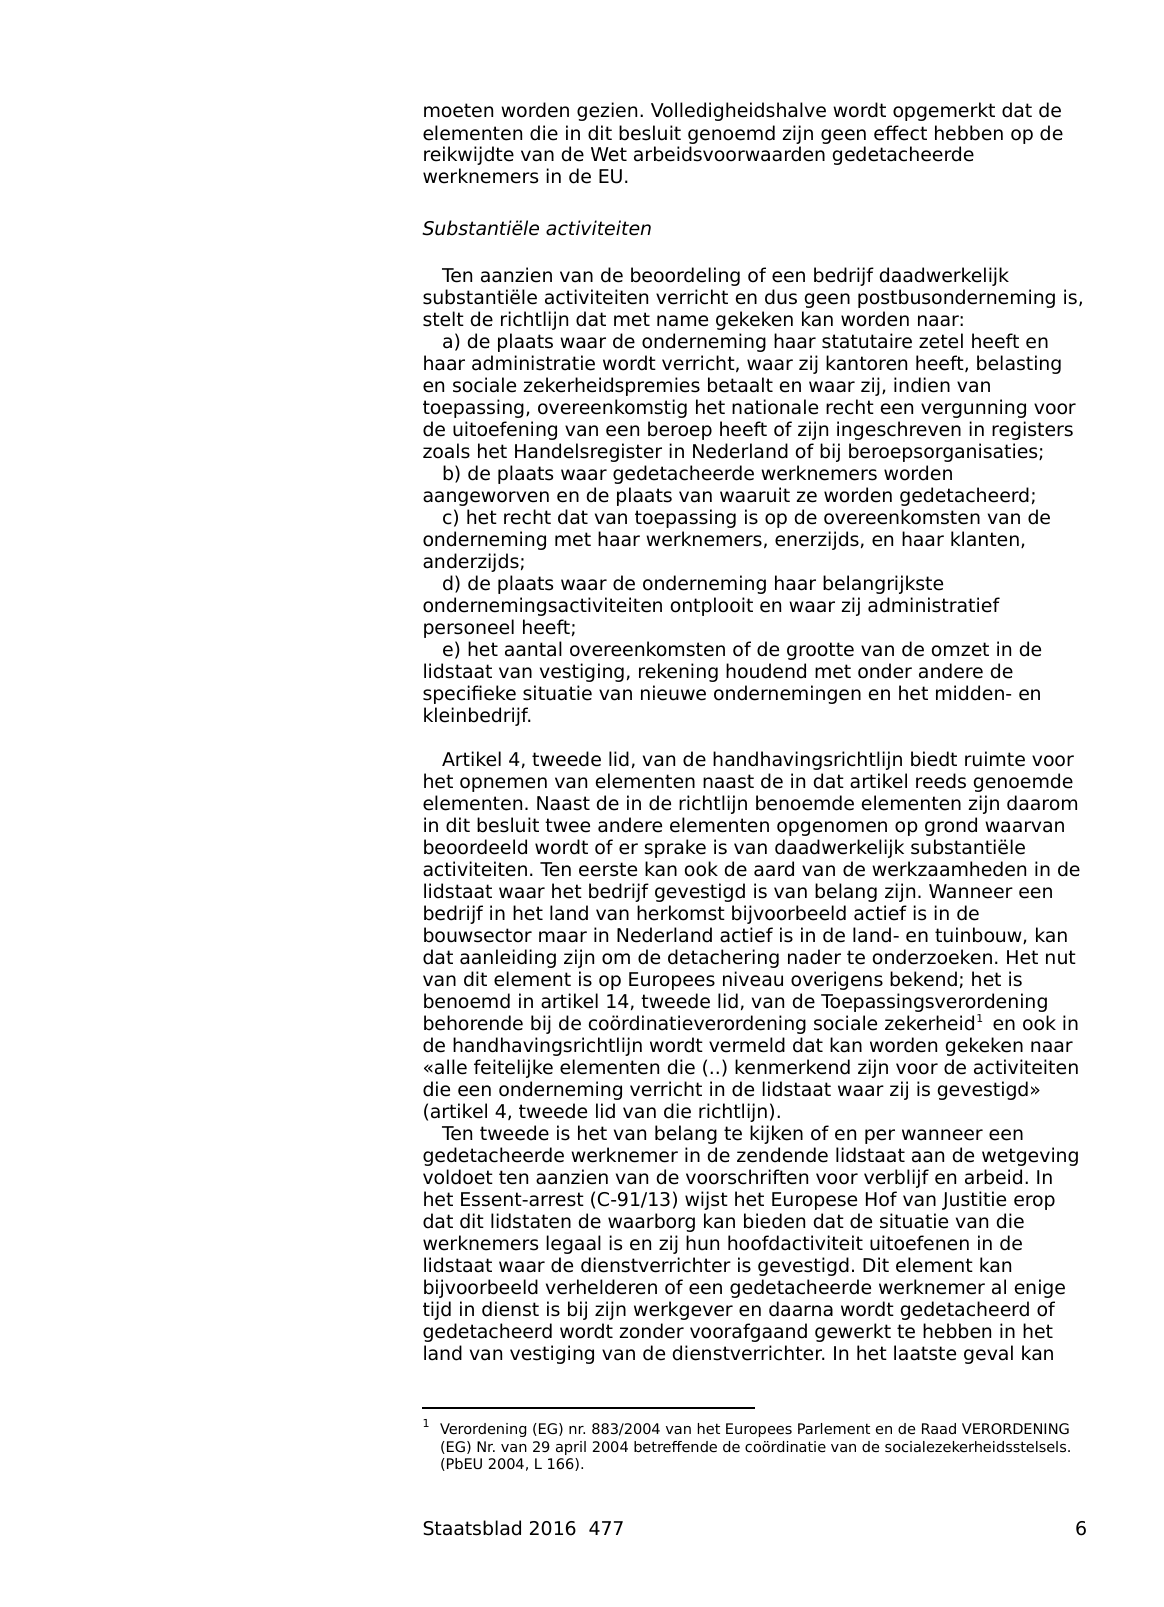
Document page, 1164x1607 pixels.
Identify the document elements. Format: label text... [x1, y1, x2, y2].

text d) de plaats waar de onderneming haar belangrijkste ondernemingsactiviteiten ontplooit en waar zij administratief personeel heeft; [422, 573, 1087, 639]
subtitle Substantiële activiteiten [422, 218, 1087, 240]
text Ten tweede is het van belang te kijken of en per wanneer een gedetacheerde werknemer in de zendende lidstaat aan de wetgeving voldoet ten aanzien van de voorschriften voor verblijf en arbeid. In het Essent-arrest (C-91/13) wijst het Europese Hof van Justitie erop dat dit lidstaten de waarborg kan bieden dat de situatie van die werknemers legaal is en zij hun hoofdactiviteit uitoefenen in de lidstaat waar de dienstverrichter is gevestigd. Dit element kan bijvoorbeeld verhelderen of een gedetacheerde werknemer al enige tijd in dienst is bij zijn werkgever en daarna wordt gedetacheerd of gedetacheerd wordt zonder voorafgaand gewerkt te hebben in het land van vestiging van de dienstverrichter. In het laatste geval kan [422, 1123, 1087, 1364]
text c) het recht dat van toepassing is op de overeenkomsten van de onderneming met haar werknemers, enerzijds, en haar klanten, anderzijds; [422, 507, 1087, 573]
text e) het aantal overeenkomsten of de grootte van de omzet in de lidstaat van vestiging, rekening houdend met onder andere de specifieke situatie van nieuwe ondernemingen en het midden- en kleinbedrijf. [422, 639, 1087, 727]
text moeten worden gezien. Volledigheidshalve wordt opgemerkt dat de elementen die in dit besluit genoemd zijn geen effect hebben op de reikwijdte van de Wet arbeidsvoorwaarden gedetacheerde werknemers in de EU. [422, 100, 1087, 188]
text Ten aanzien van de beoordeling of een bedrijf daadwerkelijk substantiële activiteiten verricht en dus geen postbusonderneming is, stelt de richtlijn dat met name gekeken kan worden naar: [422, 265, 1087, 331]
text a) de plaats waar de onderneming haar statutaire zetel heeft en haar administratie wordt verricht, waar zij kantoren heeft, belasting en sociale zekerheidspremies betaalt en waar zij, indien van toepassing, overeenkomstig het nationale recht een vergunning voor de uitoefening van een beroep heeft of zijn ingeschreven in registers zoals het Handelsregister in Nederland of bij beroepsorganisaties; [422, 331, 1087, 463]
text Artikel 4, tweede lid, van de handhavingsrichtlijn biedt ruimte voor het opnemen van elementen naast de in dat artikel reeds genoemde elementen. Naast de in de richtlijn benoemde elementen zijn daarom in dit besluit twee andere elementen opgenomen op grond waarvan beoordeeld wordt of er sprake is van daadwerkelijk substantiële activiteiten. Ten eerste kan ook de aard van de werkzaamheden in de lidstaat waar het bedrijf gevestigd is van belang zijn. Wanneer een bedrijf in het land van herkomst bijvoorbeeld actief is in de bouwsector maar in Nederland actief is in de land- en tuinbouw, kan dat aanleiding zijn om de detachering nader te onderzoeken. Het nut van dit element is op Europees niveau overigens bekend; het is benoemd in artikel 14, tweede lid, van de Toepassingsverordening behorende bij de coördinatieverordening sociale zekerheid en ook in de handhavingsrichtlijn wordt vermeld dat kan worden gekeken naar «alle feitelijke elementen die (..) kenmerkend zijn voor de activiteiten die een onderneming verricht in de lidstaat waar zij is gevestigd» (artikel 4, tweede lid van die richtlijn). [422, 749, 1087, 1123]
text b) de plaats waar gedetacheerde werknemers worden aangeworven en de plaats van waaruit ze worden gedetacheerd; [422, 463, 1087, 507]
text Verordening (EG) nr. 883/2004 van het Europees Parlement en de Raad VERORDENING (EG) Nr. van 29 april 2004 betreffende de coördinatie van de socialezekerheidsstelsels. (PbEU 2004, L 166). [422, 1417, 1087, 1473]
